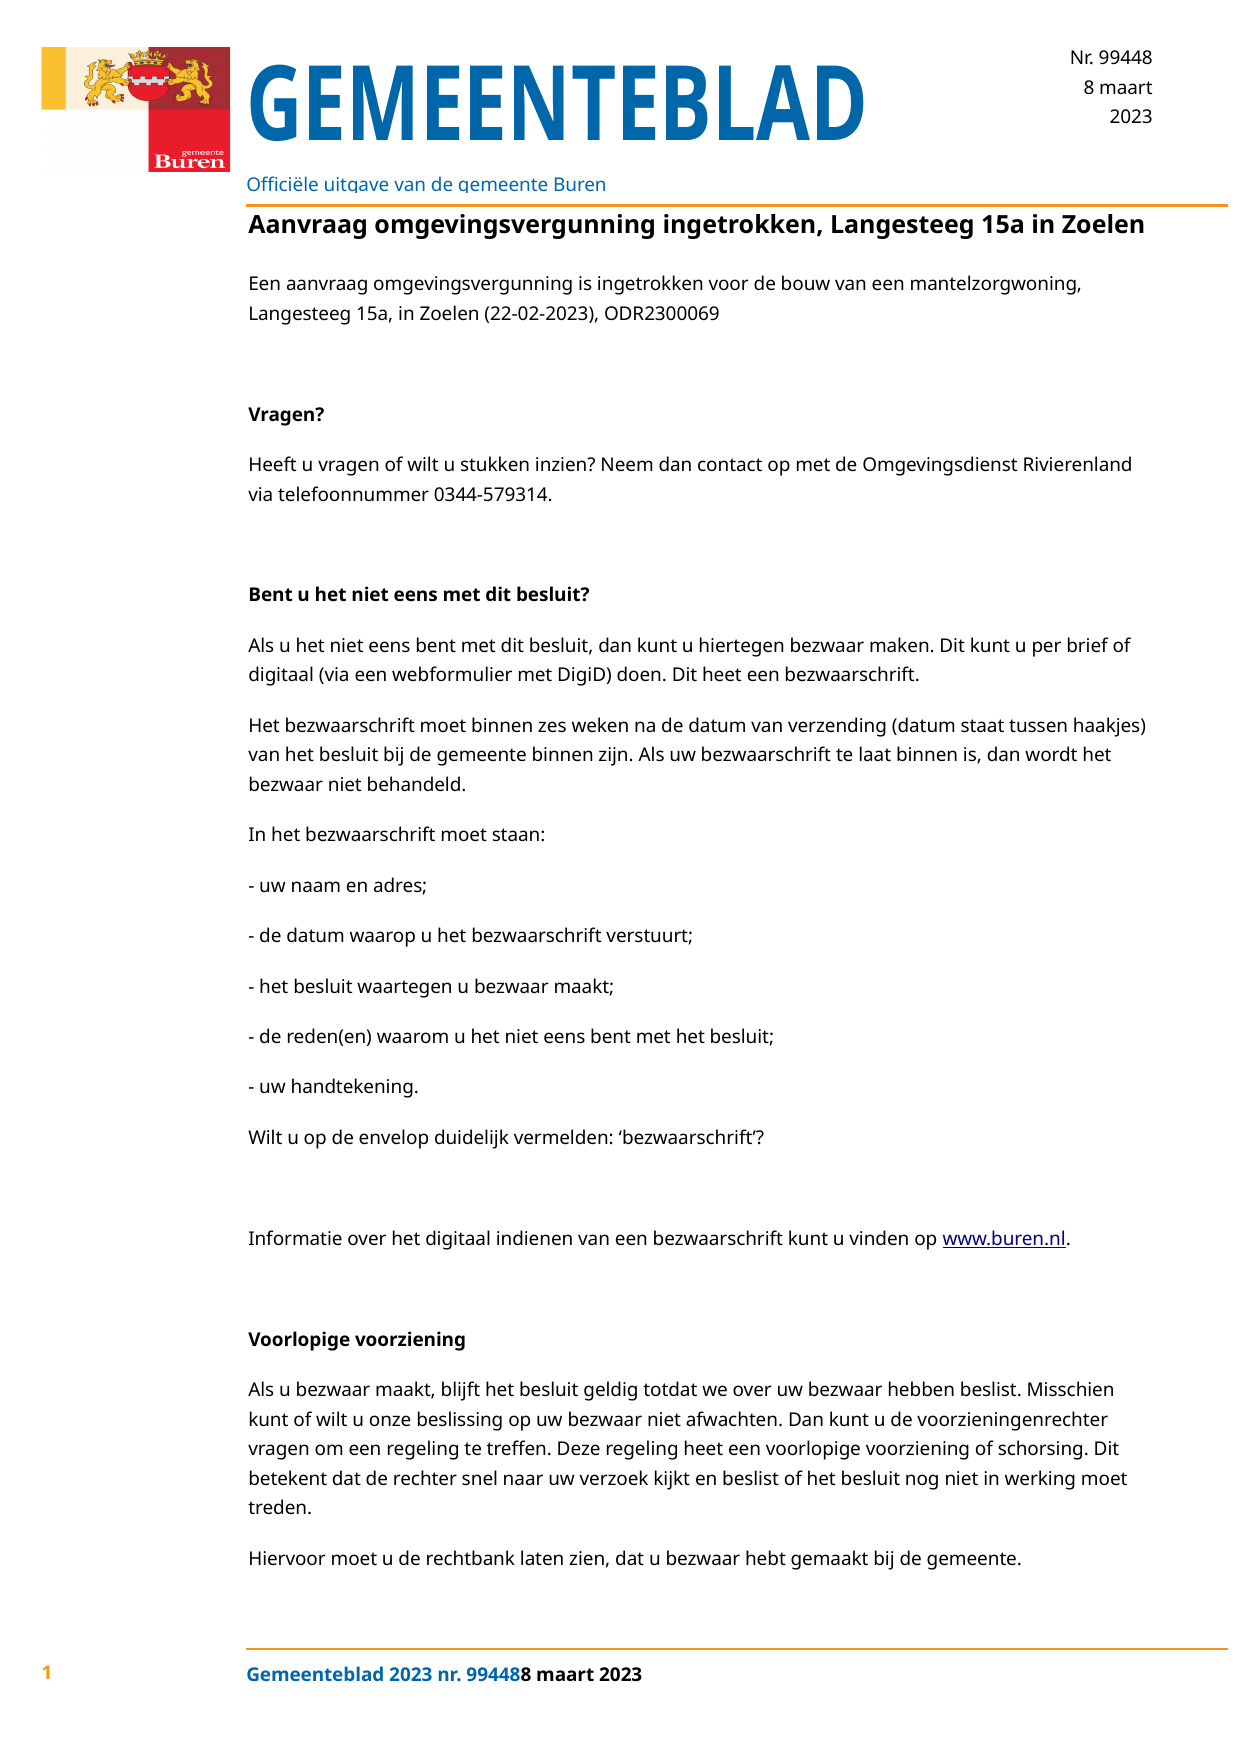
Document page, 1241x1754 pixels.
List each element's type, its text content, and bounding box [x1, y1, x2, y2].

text Bent u het niet eens met dit besluit? [248, 582, 1152, 607]
text Heeft u vragen of wilt u stukken inzien? Neem dan contact op met de Omgevingsdienst Rivierenland via telefoonnummer 0344-579314. [248, 451, 1152, 506]
text - uw handtekening. [248, 1074, 1152, 1099]
text Als u het niet eens bent met dit besluit, dan kunt u hiertegen bezwaar maken. Dit kunt u per brief of digitaal (via een webformulier met DigiD) doen. Dit heet een bezwaarschrift. [248, 632, 1152, 687]
text Informatie over het digitaal indienen van een bezwaarschrift kunt u vinden op www.buren.nl. [248, 1225, 1152, 1251]
text Aanvraag omgevingsvergunning ingetrokken, Langesteeg 15a in Zoelen [248, 207, 1152, 241]
text - de reden(en) waarom u het niet eens bent met het besluit; [248, 1023, 1152, 1049]
text Het bezwaarschrift moet binnen zes weken na de datum van verzending (datum staat tussen haakjes) van het besluit bij de gemeente binnen zijn. Als uw bezwaarschrift te laat binnen is, dan wordt het bezwaar niet behandeld. [248, 712, 1152, 797]
text - uw naam en adres; [248, 872, 1152, 898]
text - de datum waarop u het bezwaarschrift verstuurt; [248, 922, 1152, 948]
text Wilt u op de envelop duidelijk vermelden: ‘bezwaarschrift’? [248, 1124, 1152, 1150]
text - het besluit waartegen u bezwaar maakt; [248, 973, 1152, 998]
text Vragen? [248, 401, 1152, 426]
text Hiervoor moet u de rechtbank laten zien, dat u bezwaar hebt gemaakt bij de gemeente. [248, 1545, 1152, 1571]
text In het bezwaarschrift moet staan: [248, 822, 1152, 847]
text Voorlopige voorziening [248, 1326, 1152, 1351]
picture [41, 47, 231, 172]
text Een aanvraag omgevingsvergunning is ingetrokken voor de bouw van een mantelzorgwoning, Langesteeg 15a, in Zoelen (22-02-2023), ODR2300069 [248, 270, 1152, 326]
text Als u bezwaar maakt, blijft het besluit geldig totdat we over uw bezwaar hebben beslist. Misschien kunt of wilt u onze beslissing op uw bezwaar niet afwachten. Dan kunt u de voorzieningenrechter vragen om een regeling te treffen. Deze regeling heet een voorlopige voorziening of schorsing. Dit betekent dat de rechter snel naar uw verzoek kijkt en beslist of het besluit nog niet in werking moet treden. [248, 1376, 1152, 1520]
